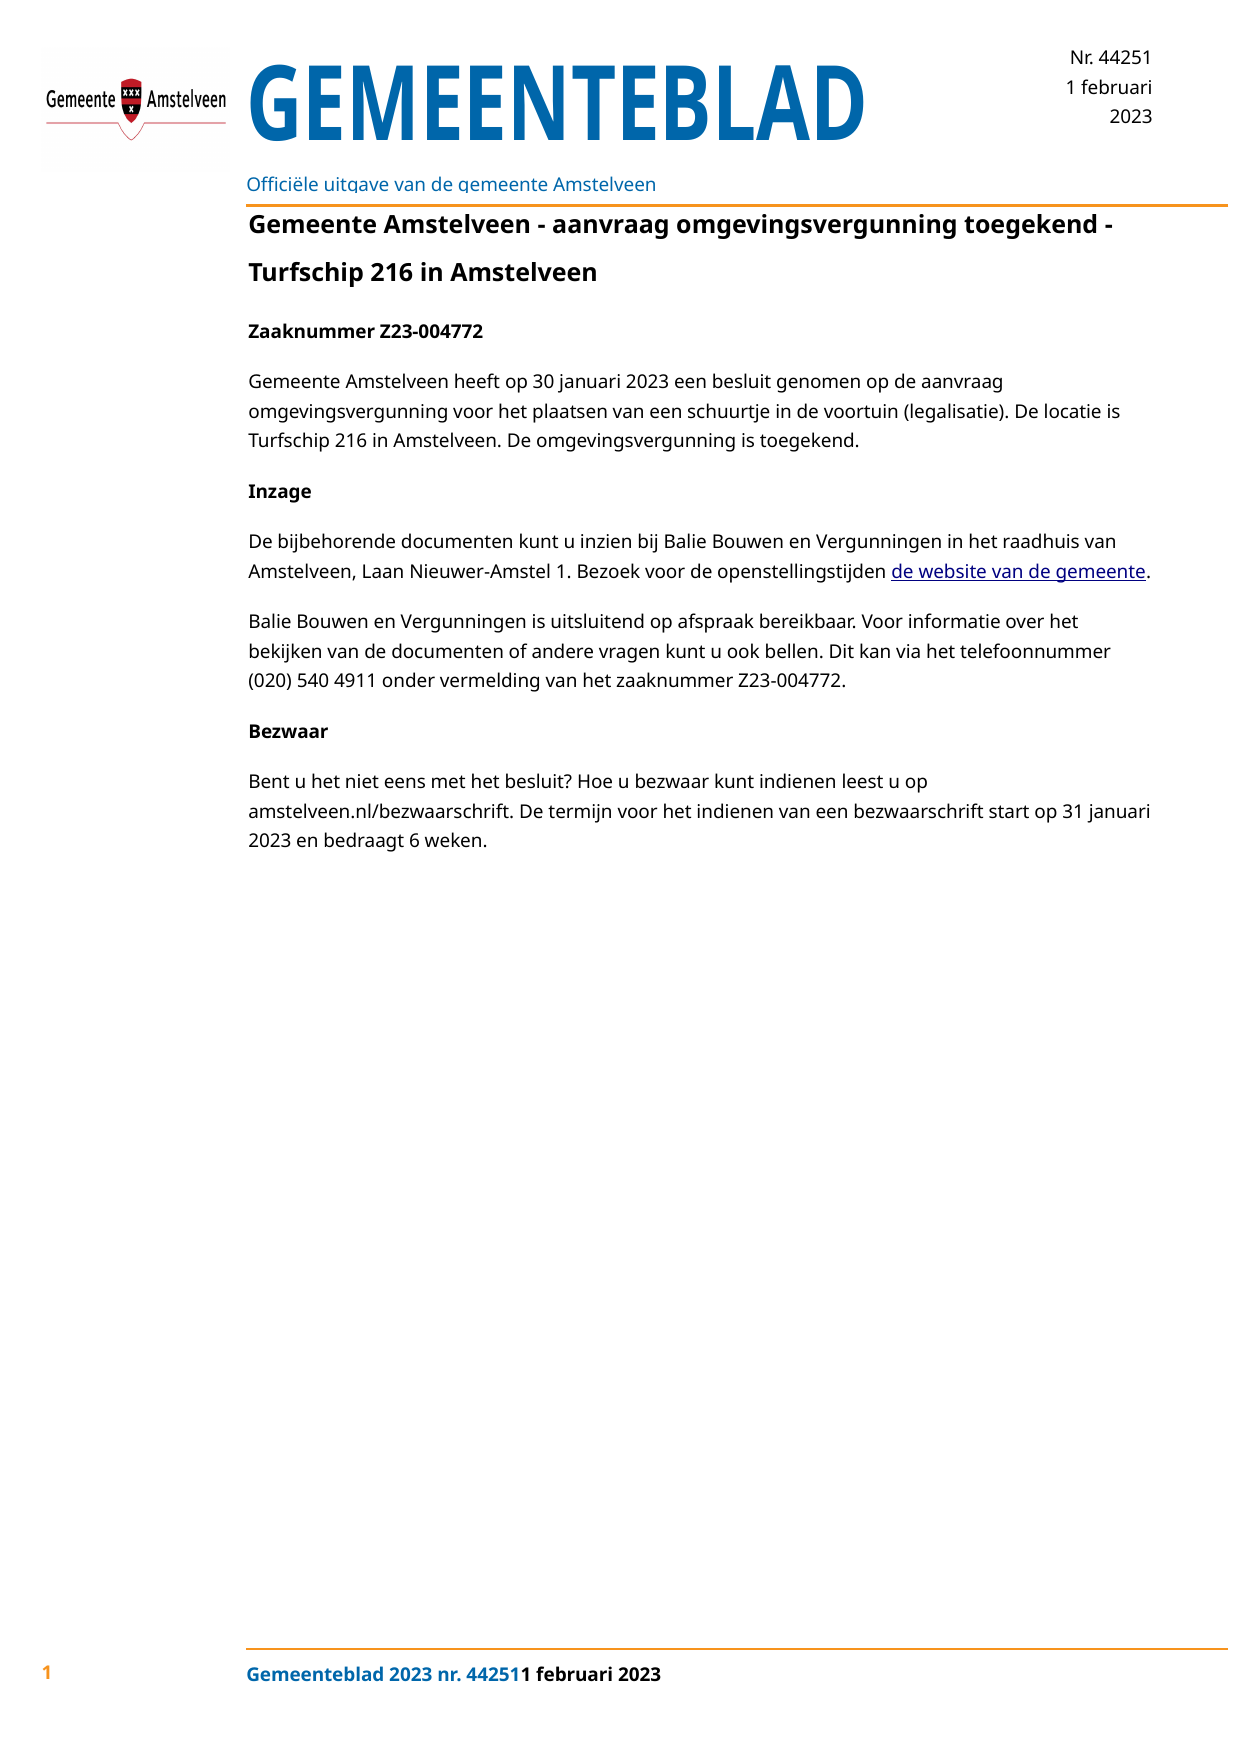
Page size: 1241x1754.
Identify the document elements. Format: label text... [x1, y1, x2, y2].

text Balie Bouwen en Vergunningen is uitsluitend op afspraak bereikbaar. Voor informatie over het bekijken van de documenten of andere vragen kunt u ook bellen. Dit kan via het telefoonnummer (020) 540 4911 onder vermelding van het zaaknummer Z23-004772. [248, 608, 1152, 693]
text Bent u het niet eens met het besluit? Hoe u bezwaar kunt indienen leest u op amstelveen.nl/bezwaarschrift. De termijn voor het indienen van een bezwaarschrift start op 31 januari 2023 en bedraagt 6 weken. [248, 768, 1152, 853]
text Bezwaar [248, 718, 1152, 744]
text Gemeente Amstelveen heeft op 30 januari 2023 een besluit genomen op de aanvraag omgevingsvergunning voor het plaatsen van een schuurtje in de voortuin (legalisatie). De locatie is Turfschip 216 in Amstelveen. De omgevingsvergunning is toegekend. [248, 368, 1152, 453]
text Zaaknummer Z23-004772 [248, 318, 1152, 344]
picture [41, 47, 231, 172]
text De bijbehorende documenten kunt u inzien bij Balie Bouwen en Vergunningen in het raadhuis van Amstelveen, Laan Nieuwer-Amstel 1. Bezoek voor de openstellingstijden de website van de gemeente. [248, 528, 1152, 584]
text Inzage [248, 478, 1152, 504]
text Gemeente Amstelveen - aanvraag omgevingsvergunning toegekend - Turfschip 216 in Amstelveen [248, 207, 1152, 288]
